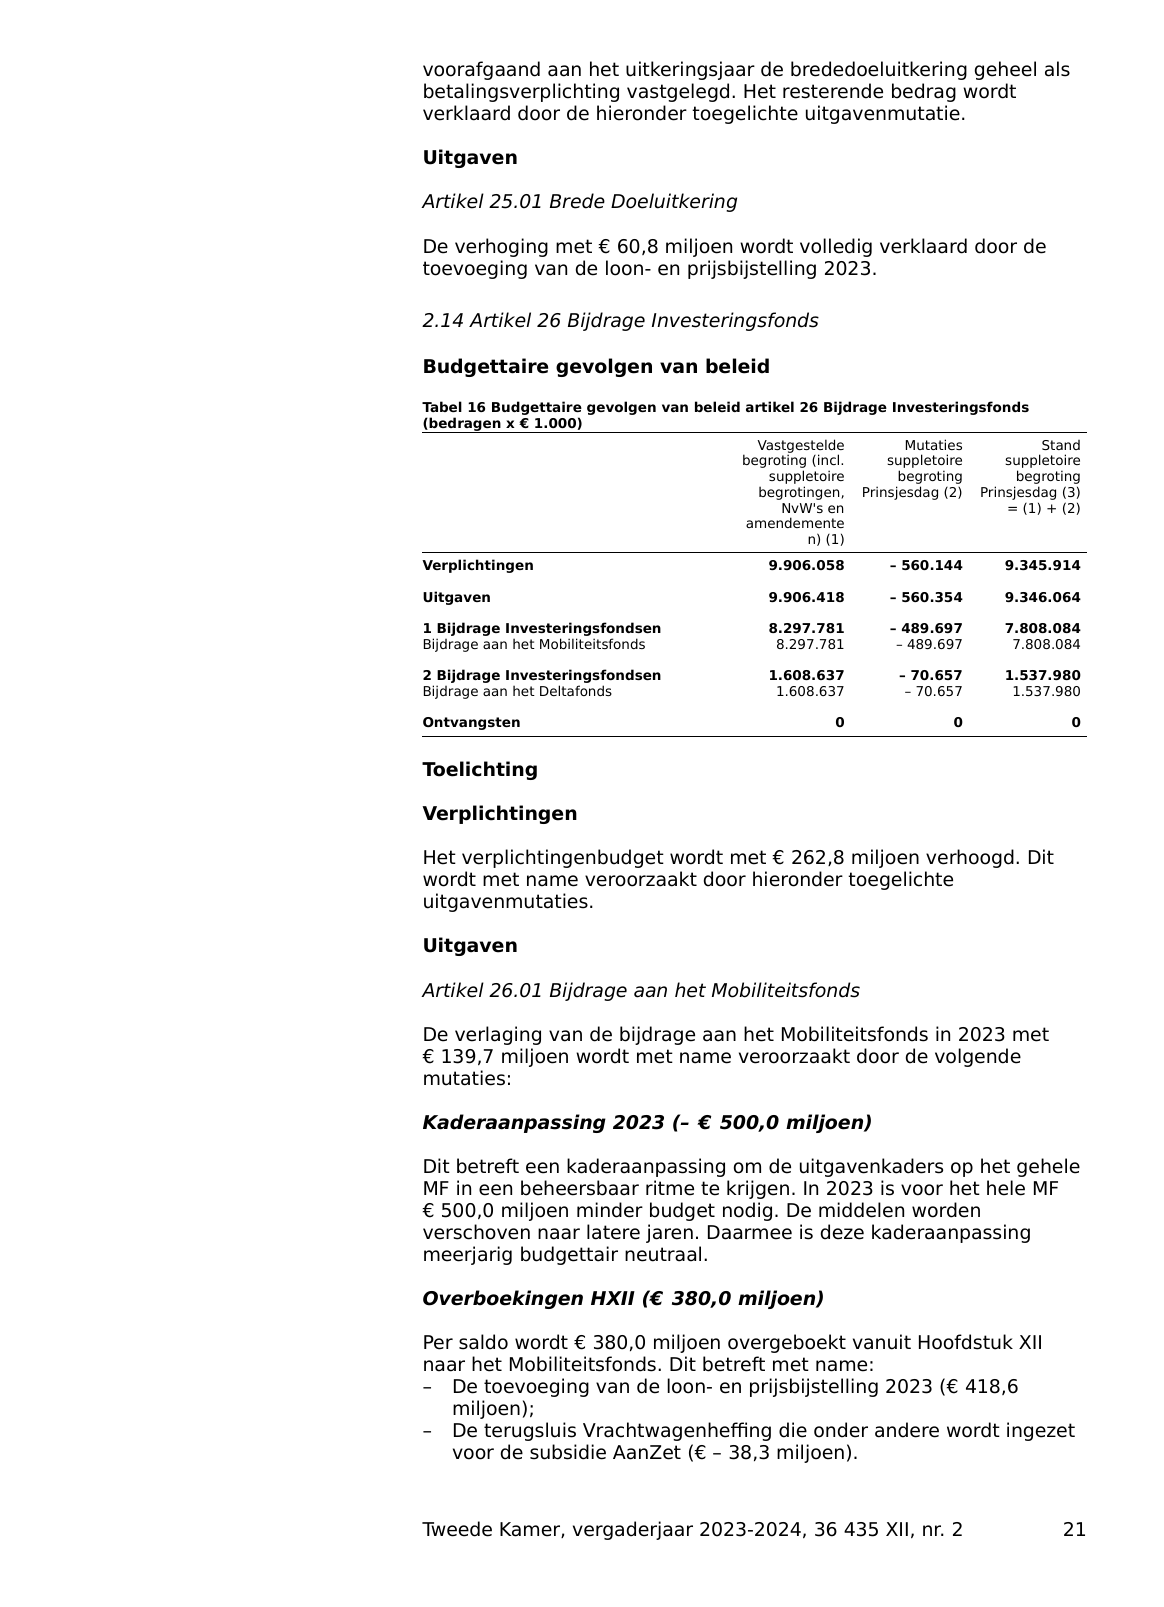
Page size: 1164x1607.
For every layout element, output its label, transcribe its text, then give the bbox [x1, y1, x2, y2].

subtitle Verplichtingen [422, 803, 1087, 825]
table_cell 7.808.084 [969, 637, 1087, 652]
table_cell 7.808.084 [969, 621, 1087, 637]
table_cell [732, 574, 850, 589]
table_cell Uitgaven [422, 590, 732, 605]
table_cell 9.345.914 [969, 553, 1087, 574]
table_cell 1.537.980 [969, 668, 1087, 684]
text Per saldo wordt € 380,0 miljoen overgeboekt vanuit Hoofdstuk XII naar het Mobiliteitsfonds. Dit betreft met name: [422, 1332, 1087, 1376]
subtitle Toelichting [422, 759, 1087, 781]
table_cell – 489.697 [850, 637, 968, 652]
table_cell – 70.657 [850, 668, 968, 684]
table_cell [422, 433, 732, 552]
table_cell 0 [732, 715, 850, 736]
table_cell 1.537.980 [969, 684, 1087, 699]
table_cell Stand suppletoire begroting Prinsjesdag (3) = (1) + (2) [969, 433, 1087, 552]
text De verlaging van de bijdrage aan het Mobiliteitsfonds in 2023 met € 139,7 miljoen wordt met name veroorzaakt door de volgende mutaties: [422, 1024, 1087, 1090]
table_cell Vastgestelde begroting (incl. suppletoire begrotingen, NvW's en amendementen) (1) [732, 433, 850, 552]
table_cell 9.906.058 [732, 553, 850, 574]
text Het verplichtingenbudget wordt met € 262,8 miljoen verhoogd. Dit wordt met name veroorzaakt door hieronder toegelichte uitgavenmutaties. [422, 847, 1087, 913]
table_cell [732, 605, 850, 621]
subtitle Overboekingen HXII (€ 380,0 miljoen) [422, 1288, 1087, 1310]
table_cell 9.346.064 [969, 590, 1087, 605]
table_cell – 560.354 [850, 590, 968, 605]
table_cell [850, 574, 968, 589]
table_cell – 70.657 [850, 684, 968, 699]
table_cell [850, 700, 968, 715]
subtitle Budgettaire gevolgen van beleid [422, 356, 1087, 378]
table_cell Bijdrage aan het Mobiliteitsfonds [422, 637, 732, 652]
table_header Tabel 16 Budgettaire gevolgen van beleid artikel 26 Bijdrage Investeringsfonds (bedragen x € 1.000) [422, 400, 1087, 432]
table_cell 8.297.781 [732, 621, 850, 637]
table_cell [969, 605, 1087, 621]
subtitle Kaderaanpassing 2023 (– € 500,0 miljoen) [422, 1112, 1087, 1134]
table_cell Bijdrage aan het Deltafonds [422, 684, 732, 699]
table_cell [732, 700, 850, 715]
table_cell 0 [969, 715, 1087, 736]
table_cell Mutaties suppletoire begroting Prinsjesdag (2) [850, 433, 968, 552]
subtitle Uitgaven [422, 935, 1087, 957]
table_cell 0 [850, 715, 968, 736]
subtitle Uitgaven [422, 147, 1087, 169]
table_cell – 489.697 [850, 621, 968, 637]
table_cell [422, 700, 732, 715]
table_cell [969, 700, 1087, 715]
text – De terugsluis Vrachtwagenheffing die onder andere wordt ingezet voor de subsidie AanZet (€ – 38,3 miljoen). [422, 1420, 1087, 1464]
text – De toevoeging van de loon- en prĳsbĳstelling 2023 (€ 418,6 miljoen); [422, 1376, 1087, 1420]
table_cell 9.906.418 [732, 590, 850, 605]
table_cell [850, 605, 968, 621]
subtitle Artikel 25.01 Brede Doeluitkering [422, 191, 1087, 213]
subtitle Artikel 26.01 Bijdrage aan het Mobiliteitsfonds [422, 979, 1087, 1002]
table_cell Verplichtingen [422, 553, 732, 574]
table_cell 8.297.781 [732, 637, 850, 652]
table_cell [732, 653, 850, 668]
text Dit betreft een kaderaanpassing om de uitgavenkaders op het gehele MF in een beheersbaar ritme te krĳgen. In 2023 is voor het hele MF € 500,0 miljoen minder budget nodig. De middelen worden verschoven naar latere jaren. Daarmee is deze kaderaanpassing meerjarig budgettair neutraal. [422, 1156, 1087, 1266]
table_cell [422, 574, 732, 589]
table_cell 1.608.637 [732, 668, 850, 684]
table_cell – 560.144 [850, 553, 968, 574]
text De verhoging met € 60,8 miljoen wordt volledig verklaard door de toevoeging van de loon- en prĳsbĳstelling 2023. [422, 236, 1087, 279]
table_cell [969, 574, 1087, 589]
table_cell 1 Bijdrage Investeringsfondsen [422, 621, 732, 637]
table_cell [850, 653, 968, 668]
text voorafgaand aan het uitkeringsjaar de brededoeluitkering geheel als betalingsverplichting vastgelegd. Het resterende bedrag wordt verklaard door de hieronder toegelichte uitgavenmutatie. [422, 59, 1087, 125]
table_cell Ontvangsten [422, 715, 732, 736]
table_cell [422, 653, 732, 668]
table_cell 2 Bijdrage Investeringsfondsen [422, 668, 732, 684]
table_cell [422, 605, 732, 621]
subtitle 2.14 Artikel 26 Bijdrage Investeringsfonds [422, 309, 1087, 331]
table_cell [969, 653, 1087, 668]
table_cell 1.608.637 [732, 684, 850, 699]
